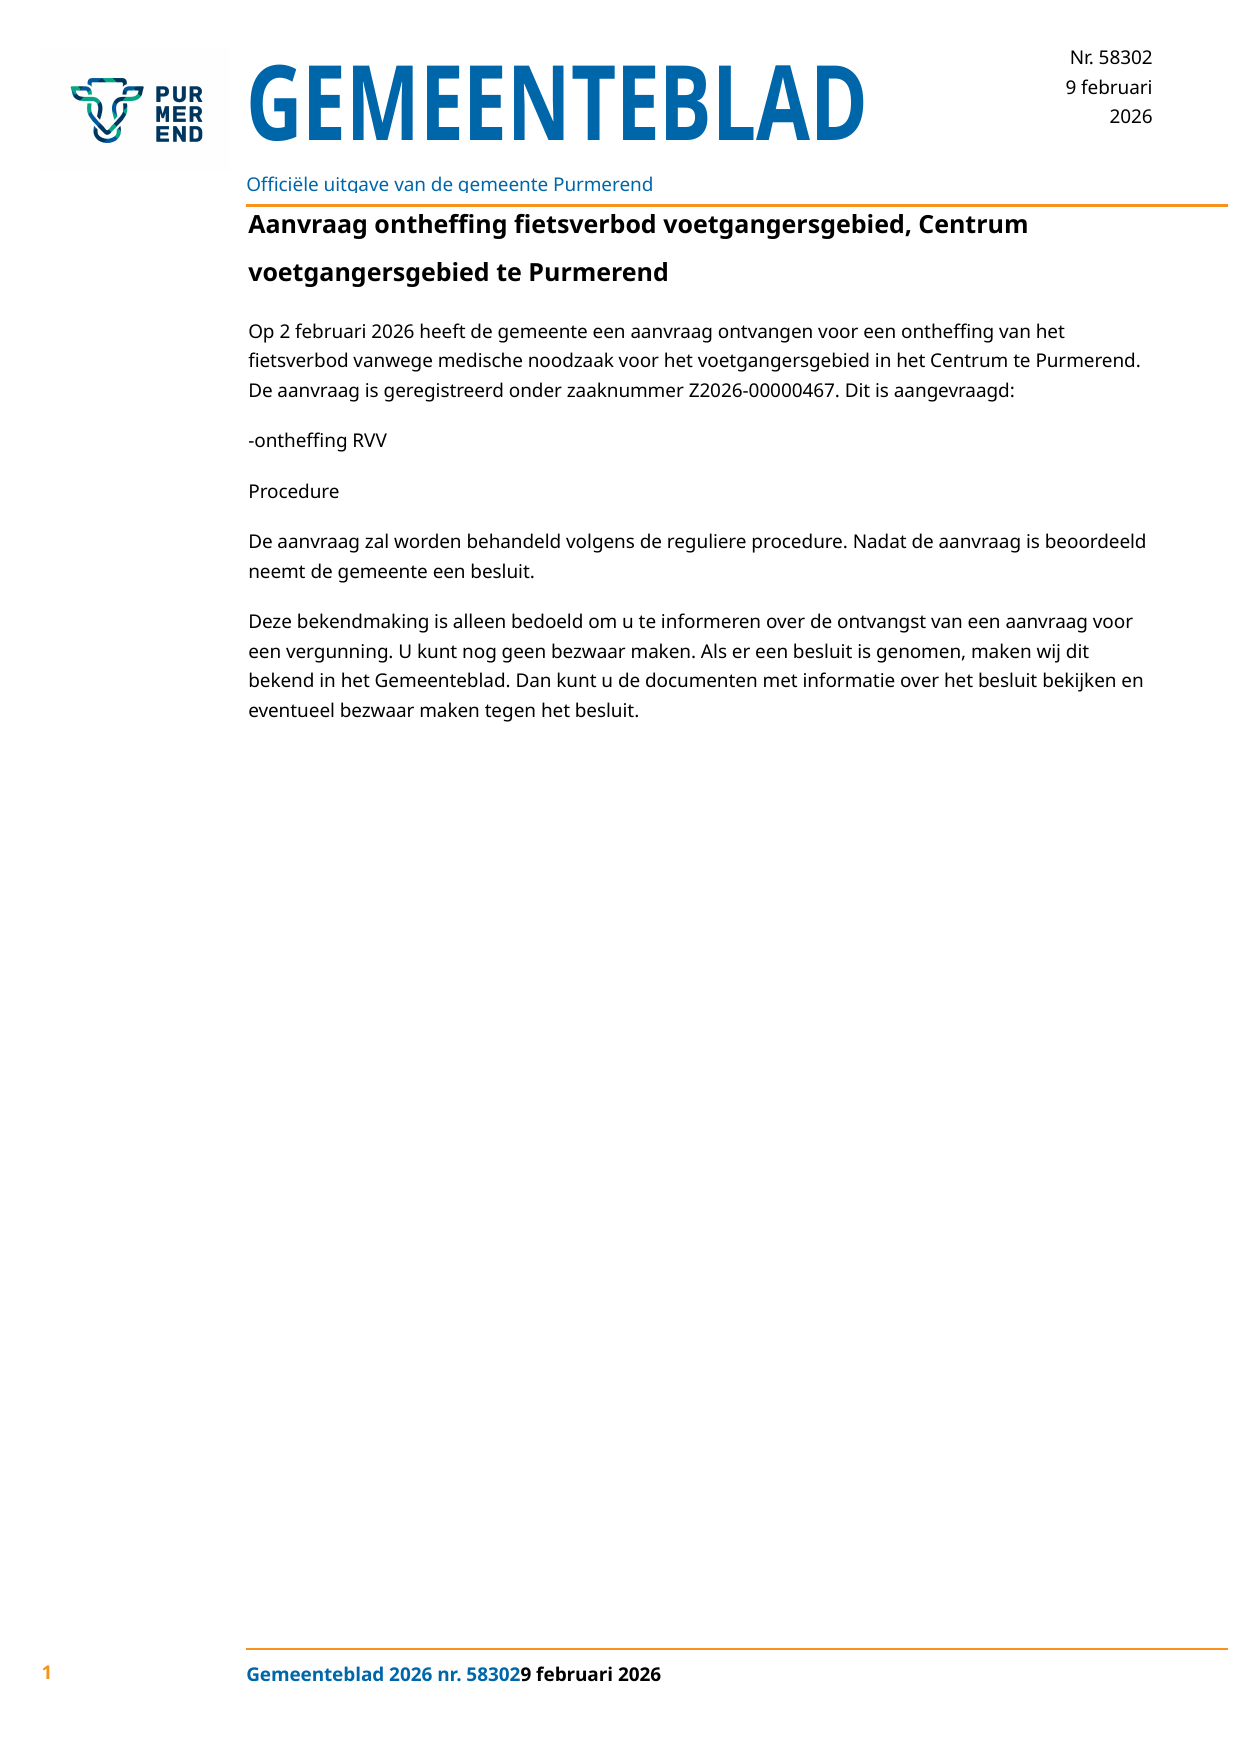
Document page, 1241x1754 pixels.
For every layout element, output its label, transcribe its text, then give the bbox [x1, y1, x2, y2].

text -ontheffing RVV [248, 427, 1152, 453]
picture [41, 47, 231, 172]
text Deze bekendmaking is alleen bedoeld om u te informeren over de ontvangst van een aanvraag voor een vergunning. U kunt nog geen bezwaar maken. Als er een besluit is genomen, maken wij dit bekend in het Gemeenteblad. Dan kunt u de documenten met informatie over het besluit bekijken en eventueel bezwaar maken tegen het besluit. [248, 608, 1152, 723]
text Op 2 februari 2026 heeft de gemeente een aanvraag ontvangen voor een ontheffing van het fietsverbod vanwege medische noodzaak voor het voetgangersgebied in het Centrum te Purmerend. De aanvraag is geregistreerd onder zaaknummer Z2026-00000467. Dit is aangevraagd: [248, 318, 1152, 403]
text Aanvraag ontheffing fietsverbod voetgangersgebied, Centrum voetgangersgebied te Purmerend [248, 207, 1152, 288]
text Procedure [248, 478, 1152, 504]
text De aanvraag zal worden behandeld volgens de reguliere procedure. Nadat de aanvraag is beoordeeld neemt de gemeente een besluit. [248, 528, 1152, 584]
